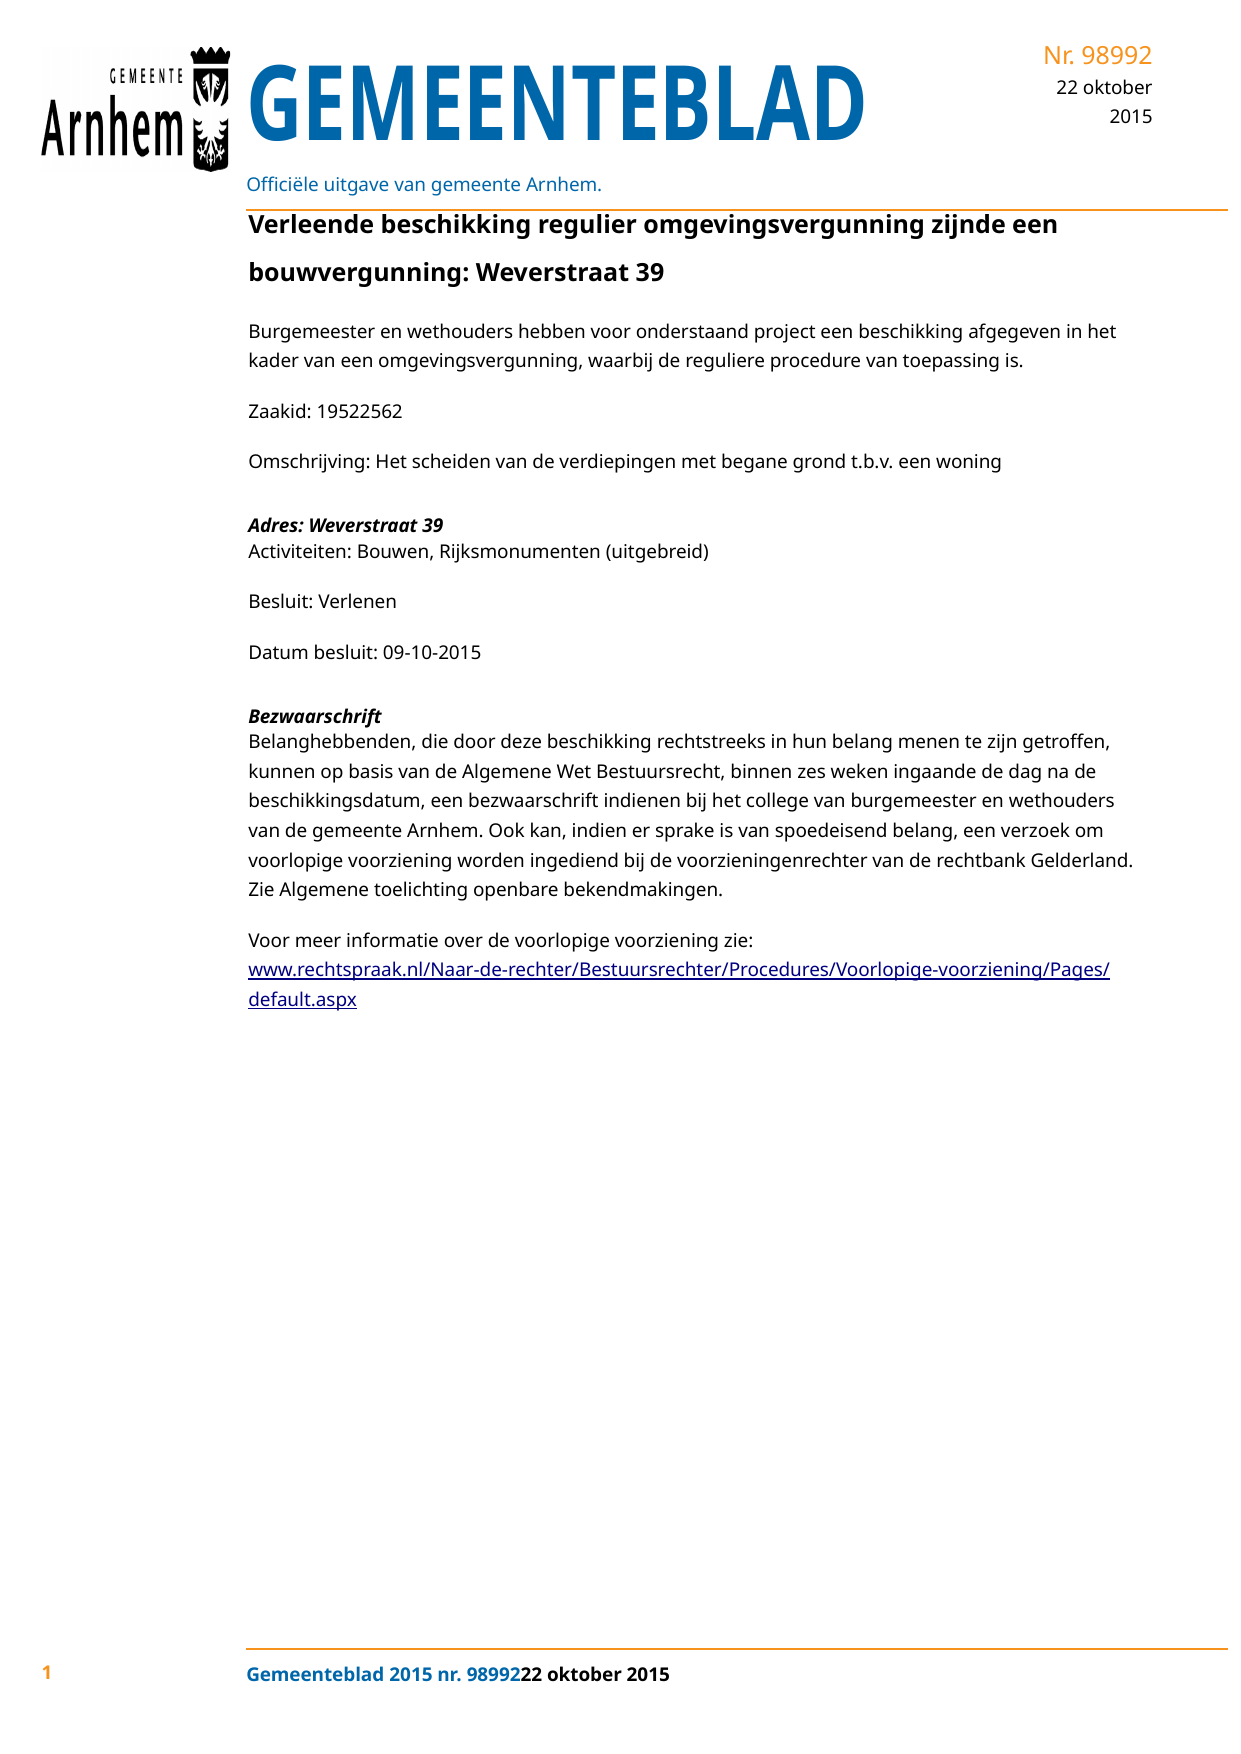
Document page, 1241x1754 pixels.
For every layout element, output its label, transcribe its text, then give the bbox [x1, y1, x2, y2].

text Datum besluit: 09-10-2015 [248, 639, 1152, 664]
text Bezwaarschrift [248, 703, 1152, 728]
picture [41, 47, 231, 172]
text Besluit: Verlenen [248, 588, 1152, 614]
text Belanghebbenden, die door deze beschikking rechtstreeks in hun belang menen te zijn getroffen, kunnen op basis van de Algemene Wet Bestuursrecht, binnen zes weken ingaande de dag na de beschikkingsdatum, een bezwaarschrift indienen bij het college van burgemeester en wethouders van de gemeente Arnhem. Ook kan, indien er sprake is van spoedeisend belang, een verzoek om voorlopige voorziening worden ingediend bij de voorzieningenrechter van de rechtbank Gelderland. Zie Algemene toelichting openbare bekendmakingen. [248, 728, 1152, 902]
text Omschrijving: Het scheiden van de verdiepingen met begane grond t.b.v. een woning [248, 448, 1152, 474]
text Verleende beschikking regulier omgevingsvergunning zijnde een bouwvergunning: Weverstraat 39 [248, 211, 1152, 288]
text Activiteiten: Bouwen, Rijksmonumenten (uitgebreid) [248, 538, 1152, 564]
text Adres: Weverstraat 39 [248, 512, 1152, 538]
text Zaakid: 19522562 [248, 398, 1152, 424]
text Voor meer informatie over de voorlopige voorziening zie: www.rechtspraak.nl/Naar-de-rechter/Bestuursrechter/Procedures/Voorlopige-voorziening/Pages/default.aspx [248, 927, 1152, 1012]
text Burgemeester en wethouders hebben voor onderstaand project een beschikking afgegeven in het kader van een omgevingsvergunning, waarbij de reguliere procedure van toepassing is. [248, 318, 1152, 373]
